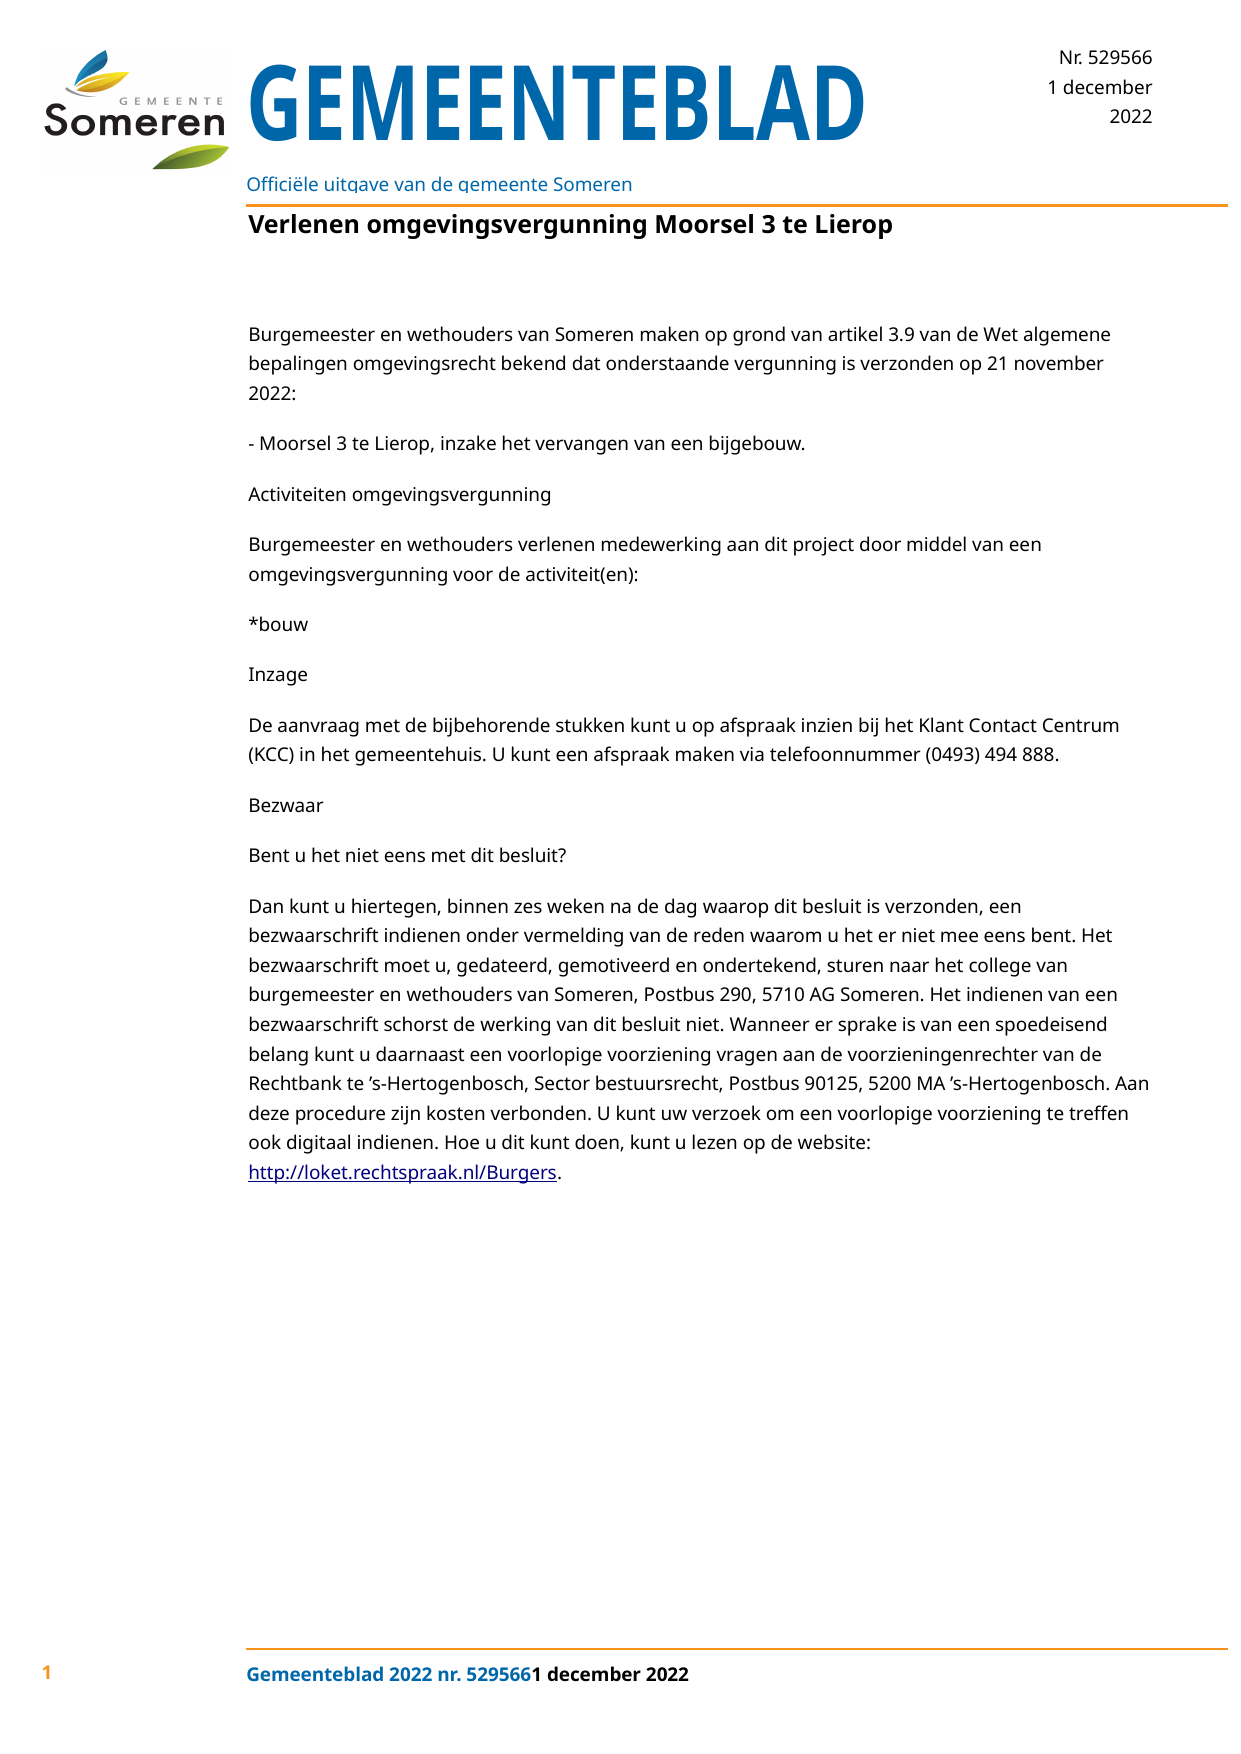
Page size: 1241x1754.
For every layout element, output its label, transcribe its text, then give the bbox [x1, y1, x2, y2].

text Inzage [248, 662, 1152, 687]
text Dan kunt u hiertegen, binnen zes weken na de dag waarop dit besluit is verzonden, een bezwaarschrift indienen onder vermelding van de reden waarom u het er niet mee eens bent. Het bezwaarschrift moet u, gedateerd, gemotiveerd en ondertekend, sturen naar het college van burgemeester en wethouders van Someren, Postbus 290, 5710 AG Someren. Het indienen van een bezwaarschrift schorst de werking van dit besluit niet. Wanneer er sprake is van een spoedeisend belang kunt u daarnaast een voorlopige voorziening vragen aan de voorzieningenrechter van de Rechtbank te ’s-Hertogenbosch, Sector bestuursrecht, Postbus 90125, 5200 MA ’s-Hertogenbosch. Aan deze procedure zijn kosten verbonden. U kunt uw verzoek om een voorlopige voorziening te treffen ook digitaal indienen. Hoe u dit kunt doen, kunt u lezen op de website: http://loket.rechtspraak.nl/Burgers. [248, 893, 1152, 1185]
text *bouw [248, 611, 1152, 637]
text Activiteiten omgevingsvergunning [248, 481, 1152, 506]
text Verlenen omgevingsvergunning Moorsel 3 te Lierop [248, 207, 1152, 241]
text Bezwaar [248, 792, 1152, 818]
picture [41, 47, 231, 172]
text Burgemeester en wethouders verlenen medewerking aan dit project door middel van een omgevingsvergunning voor de activiteit(en): [248, 531, 1152, 586]
text De aanvraag met de bijbehorende stukken kunt u op afspraak inzien bij het Klant Contact Centrum (KCC) in het gemeentehuis. U kunt een afspraak maken via telefoonnummer (0493) 494 888. [248, 712, 1152, 767]
text Bent u het niet eens met dit besluit? [248, 842, 1152, 868]
text Burgemeester en wethouders van Someren maken op grond van artikel 3.9 van de Wet algemene bepalingen omgevingsrecht bekend dat onderstaande vergunning is verzonden op 21 november 2022: [248, 321, 1152, 406]
text - Moorsel 3 te Lierop, inzake het vervangen van een bijgebouw. [248, 430, 1152, 456]
